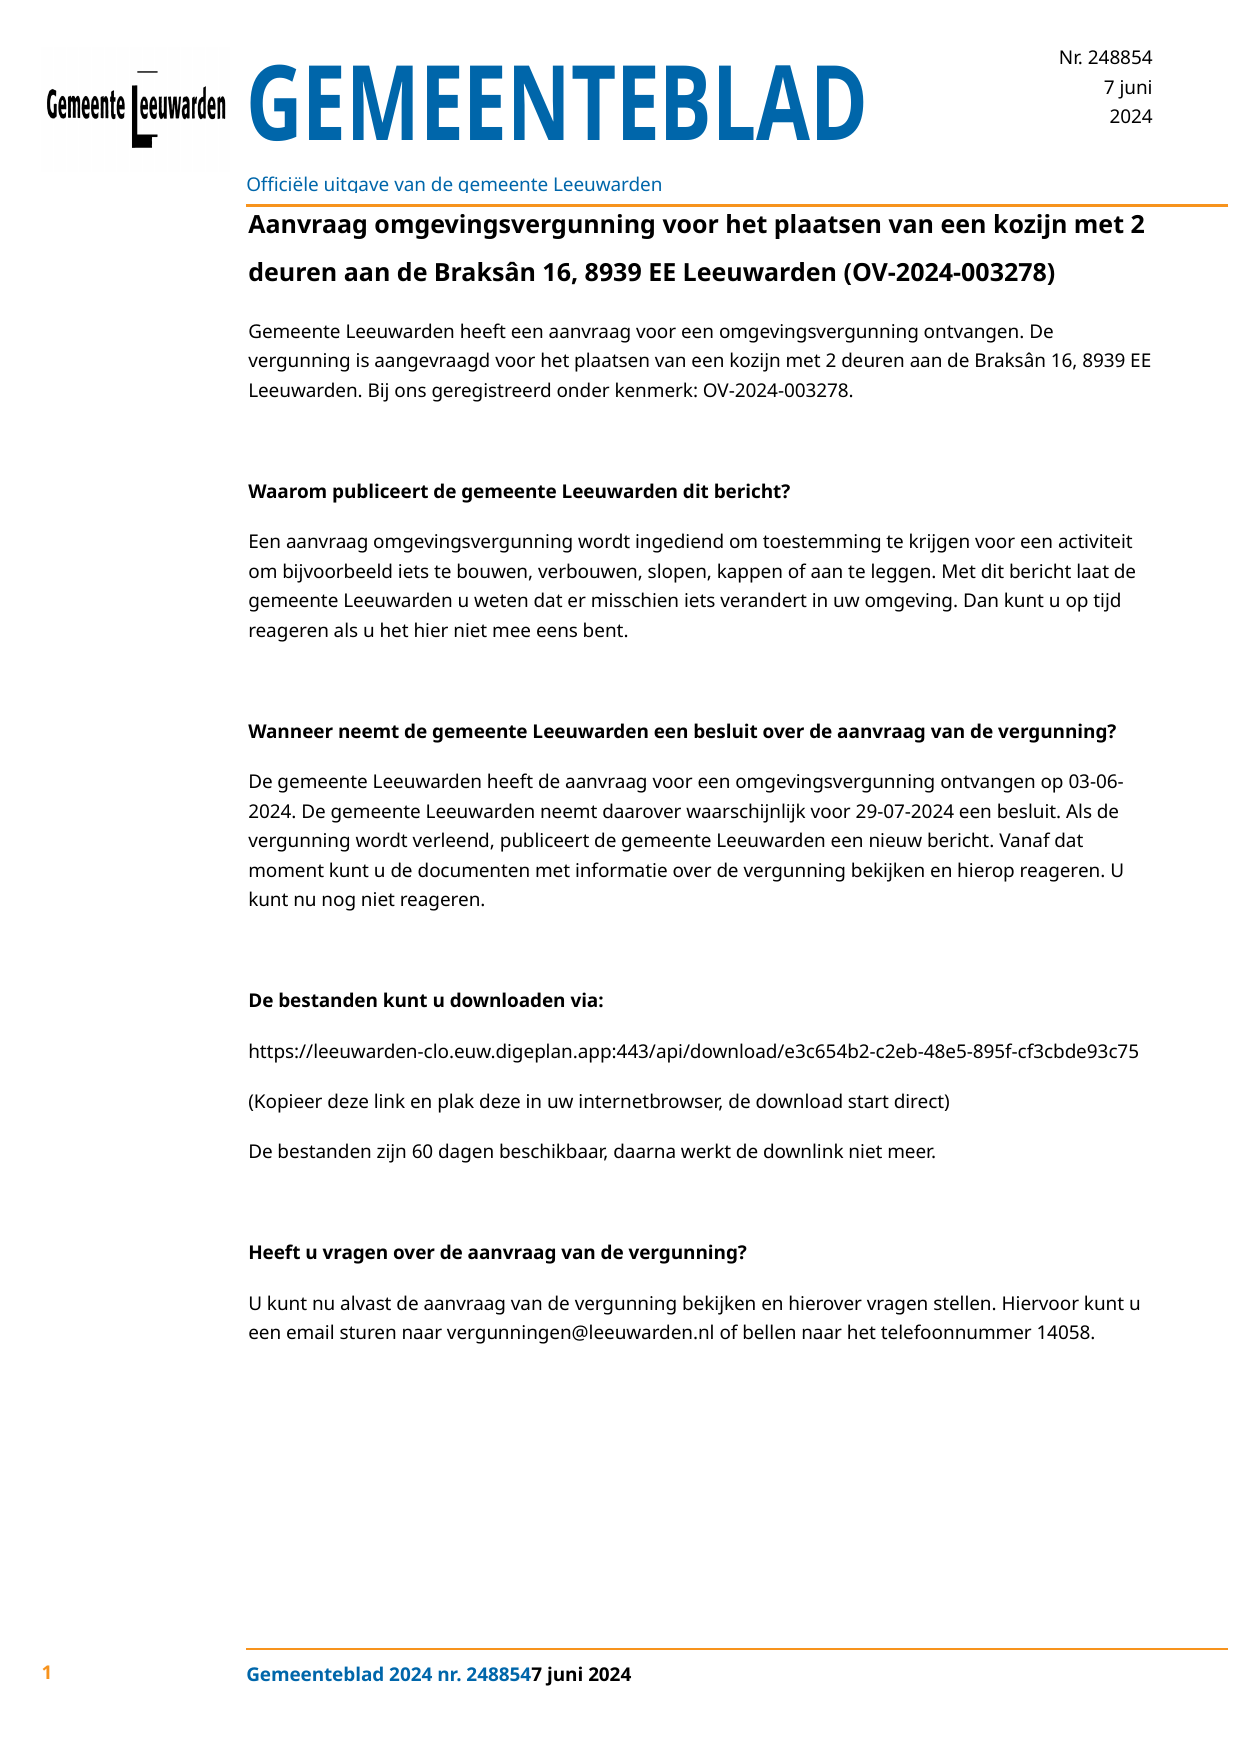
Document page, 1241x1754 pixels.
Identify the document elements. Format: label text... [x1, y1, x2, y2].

text De bestanden kunt u downloaden via: [248, 987, 1152, 1013]
text Gemeente Leeuwarden heeft een aanvraag voor een omgevingsvergunning ontvangen. De vergunning is aangevraagd voor het plaatsen van een kozijn met 2 deuren aan de Braksân 16, 8939 EE Leeuwarden. Bij ons geregistreerd onder kenmerk: OV-2024-003278. [248, 318, 1152, 403]
text (Kopieer deze link en plak deze in uw internetbrowser, de download start direct) [248, 1088, 1152, 1114]
text Heeft u vragen over de aanvraag van de vergunning? [248, 1239, 1152, 1265]
picture [41, 47, 231, 172]
text De gemeente Leeuwarden heeft de aanvraag voor een omgevingsvergunning ontvangen op 03-06-2024. De gemeente Leeuwarden neemt daarover waarschijnlijk voor 29-07-2024 een besluit. Als de vergunning wordt verleend, publiceert de gemeente Leeuwarden een nieuw bericht. Vanaf dat moment kunt u de documenten met informatie over de vergunning bekijken en hierop reageren. U kunt nu nog niet reageren. [248, 768, 1152, 912]
text Wanneer neemt de gemeente Leeuwarden een besluit over de aanvraag van de vergunning? [248, 718, 1152, 744]
text Aanvraag omgevingsvergunning voor het plaatsen van een kozijn met 2 deuren aan de Braksân 16, 8939 EE Leeuwarden (OV-2024-003278) [248, 207, 1152, 288]
text Een aanvraag omgevingsvergunning wordt ingediend om toestemming te krijgen voor een activiteit om bijvoorbeeld iets te bouwen, verbouwen, slopen, kappen of aan te leggen. Met dit bericht laat de gemeente Leeuwarden u weten dat er misschien iets verandert in uw omgeving. Dan kunt u op tijd reageren als u het hier niet mee eens bent. [248, 528, 1152, 643]
text https://leeuwarden-clo.euw.digeplan.app:443/api/download/e3c654b2-c2eb-48e5-895f-cf3cbde93c75 [248, 1038, 1152, 1064]
text Waarom publiceert de gemeente Leeuwarden dit bericht? [248, 478, 1152, 504]
text U kunt nu alvast de aanvraag van de vergunning bekijken en hierover vragen stellen. Hiervoor kunt u een email sturen naar vergunningen@leeuwarden.nl of bellen naar het telefoonnummer 14058. [248, 1290, 1152, 1345]
text De bestanden zijn 60 dagen beschikbaar, daarna werkt de downlink niet meer. [248, 1139, 1152, 1164]
